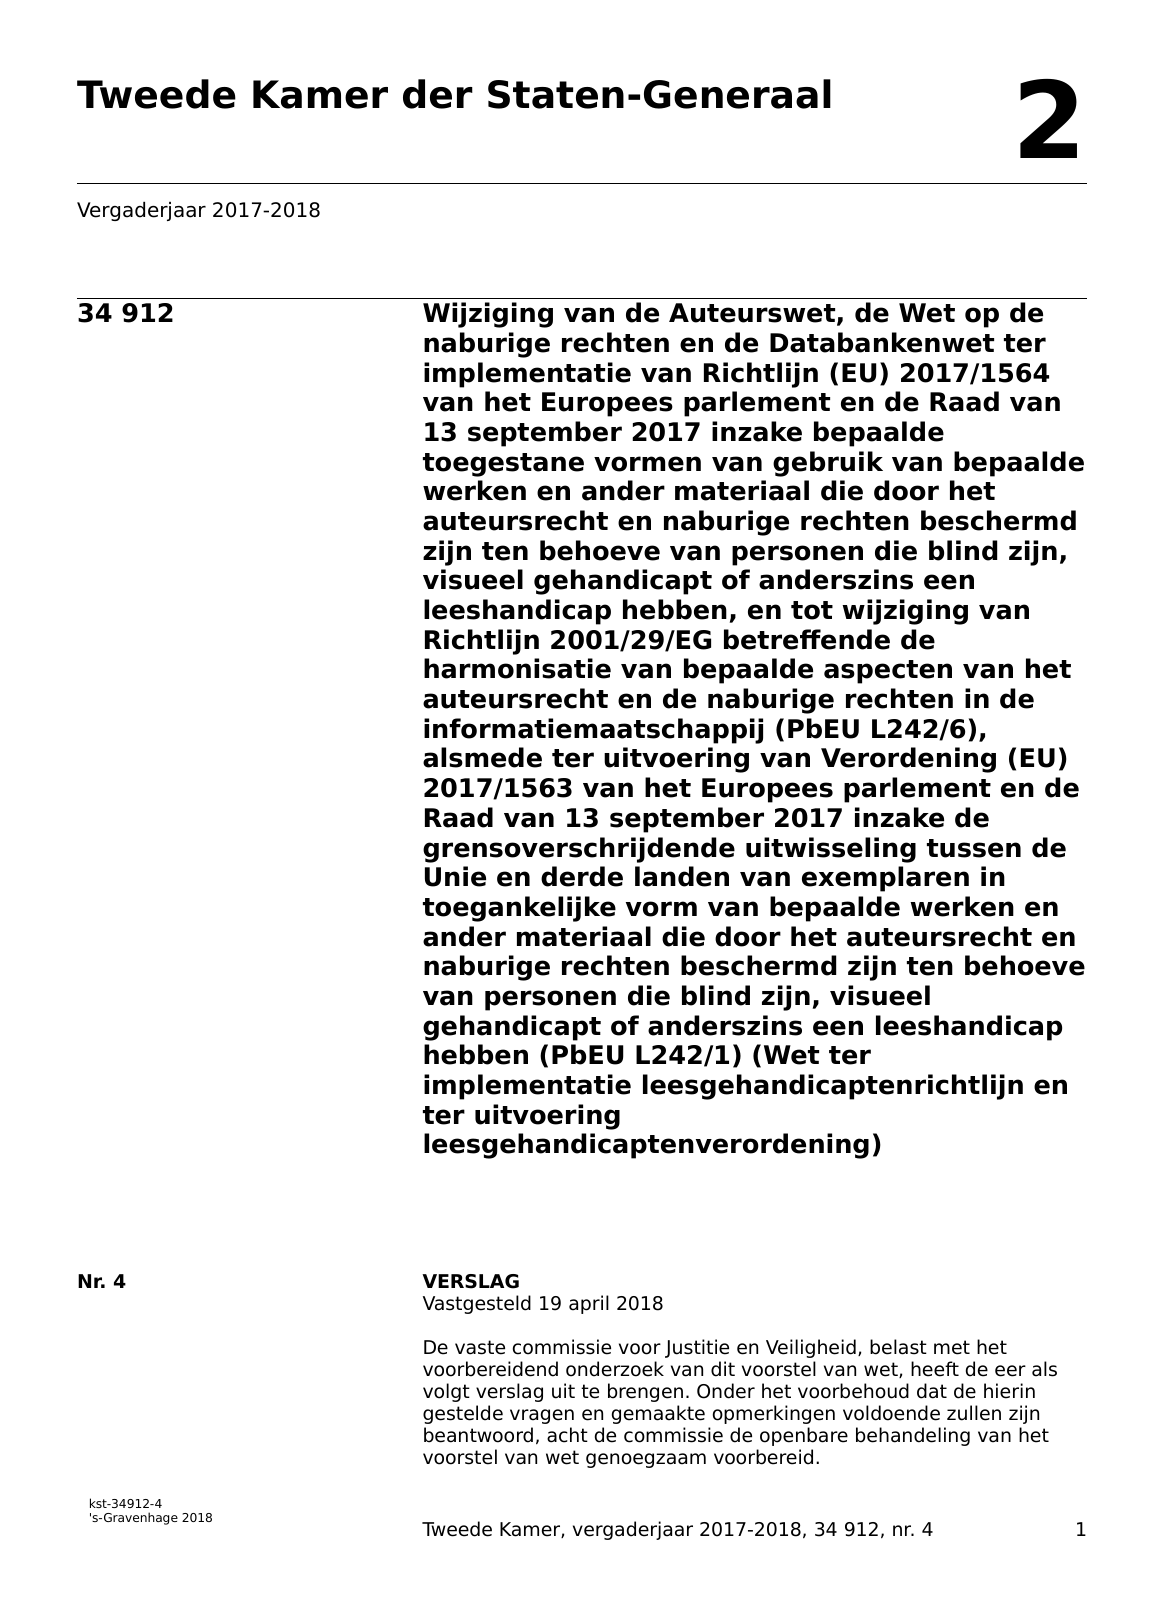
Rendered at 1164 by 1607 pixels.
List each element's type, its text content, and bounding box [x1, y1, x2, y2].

table_header 2 [886, 59, 1087, 183]
text Vastgesteld 19 april 2018 [422, 1293, 1087, 1315]
table_cell Vergaderjaar 2017-2018 [77, 184, 1087, 298]
text 's-Gravenhage 2018 [88, 1511, 323, 1525]
subtitle 34 912 Wijziging van de Auteurswet, de Wet op de naburige rechten en de Databankenwet ter implementatie van Richtlijn (EU) 2017/1564 van het Europees parlement en de Raad van 13 september 2017 inzake bepaalde toegestane vormen van gebruik van bepaalde werken en ander materiaal die door het auteursrecht en naburige rechten beschermd zijn ten behoeve van personen die blind zijn, visueel gehandicapt of anderszins een leeshandicap hebben, en tot wijziging van Richtlijn 2001/29/EG betreffende de harmonisatie van bepaalde aspecten van het auteursrecht en de naburige rechten in de informatiemaatschappij (PbEU L242/6), alsmede ter uitvoering van Verordening (EU) 2017/1563 van het Europees parlement en de Raad van 13 september 2017 inzake de grensoverschrijdende uitwisseling tussen de Unie en derde landen van exemplaren in toegankelijke vorm van bepaalde werken en ander materiaal die door het auteursrecht en naburige rechten beschermd zijn ten behoeve van personen die blind zijn, visueel gehandicapt of anderszins een leeshandicap hebben (PbEU L242/1) (Wet ter implementatie leesgehandicaptenrichtlijn en ter uitvoering leesgehandicaptenverordening) [77, 299, 1087, 1160]
table_header Tweede Kamer der Staten-Generaal [77, 59, 886, 183]
text De vaste commissie voor Justitie en Veiligheid, belast met het voorbereidend onderzoek van dit voorstel van wet, heeft de eer als volgt verslag uit te brengen. Onder het voorbehoud dat de hierin gestelde vragen en gemaakte opmerkingen voldoende zullen zijn beantwoord, acht de commissie de openbare behandeling van het voorstel van wet genoegzaam voorbereid. [422, 1337, 1087, 1469]
text kst-34912-4 [88, 1497, 323, 1511]
subtitle Nr. 4 VERSLAG [77, 1271, 1087, 1293]
